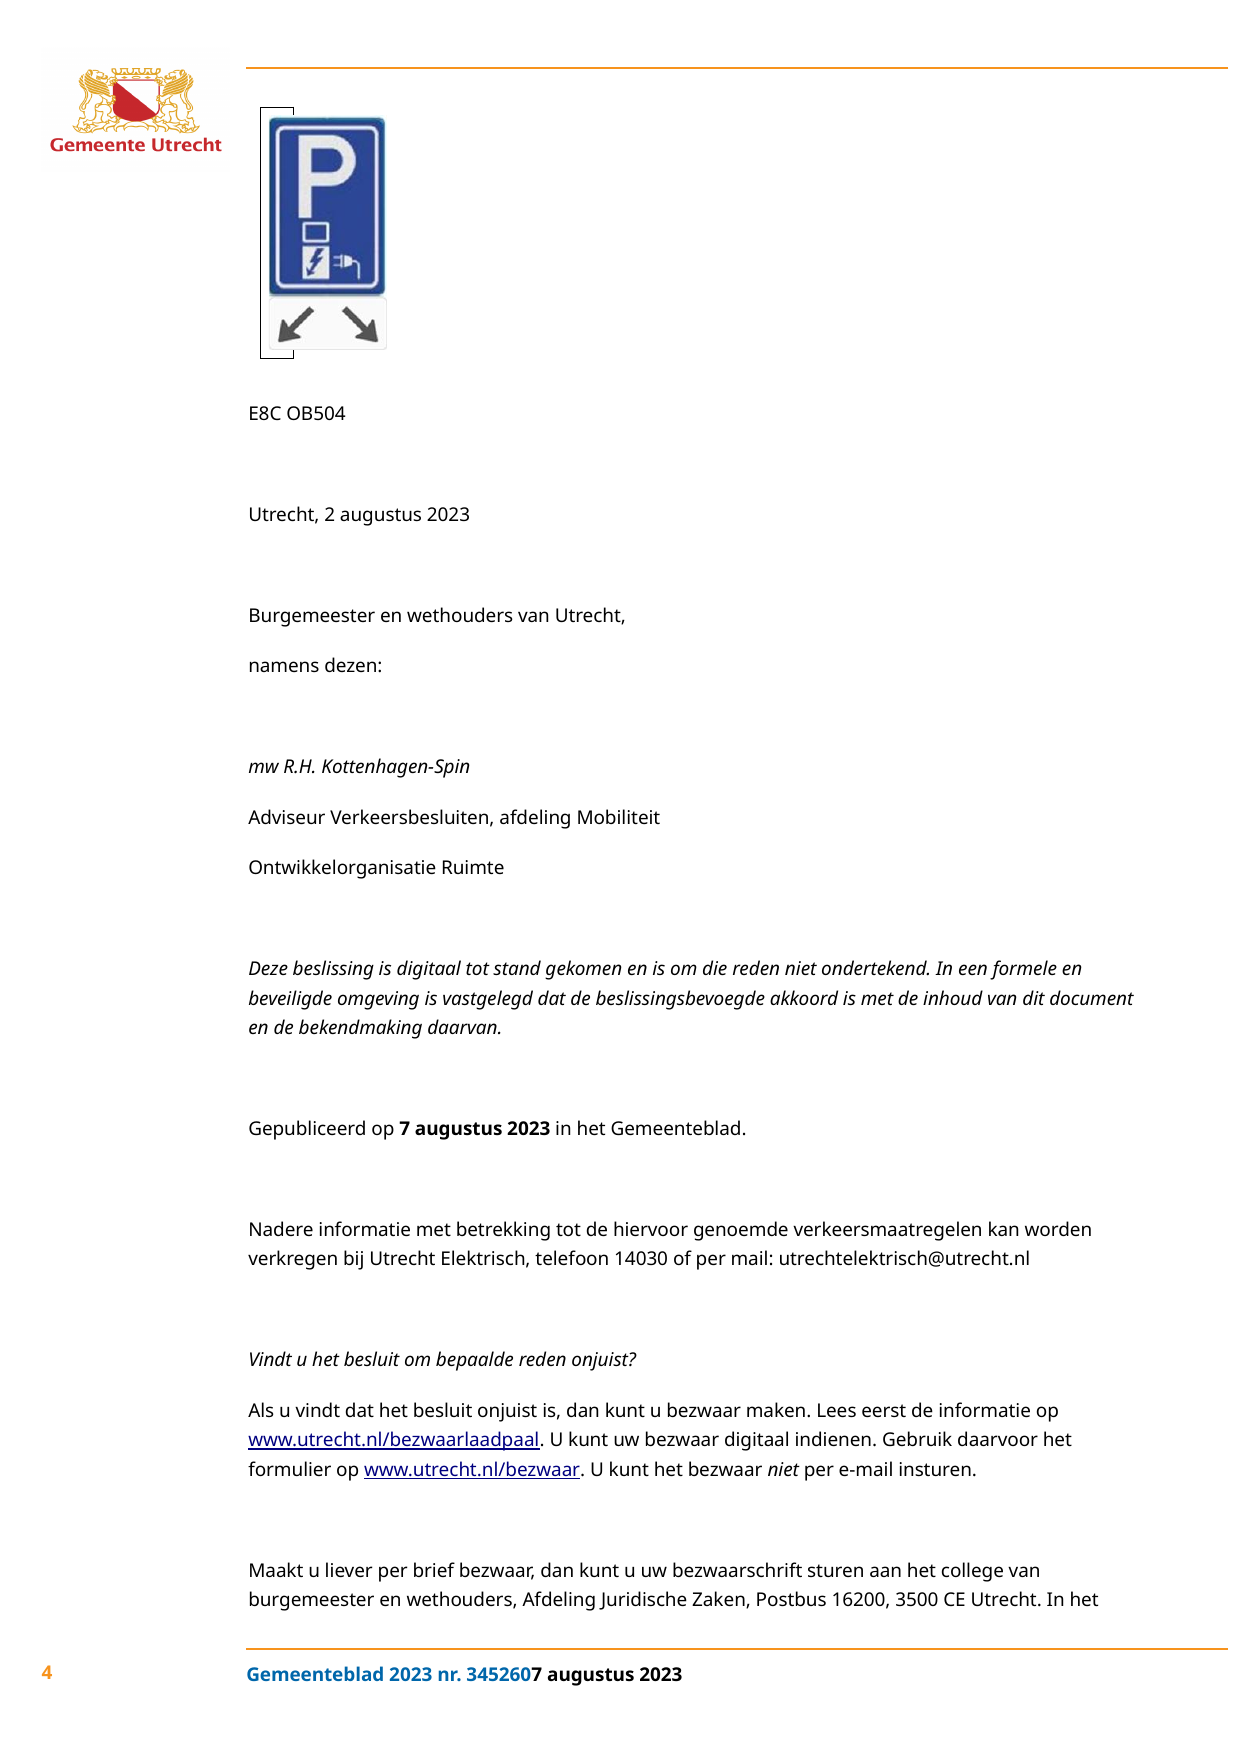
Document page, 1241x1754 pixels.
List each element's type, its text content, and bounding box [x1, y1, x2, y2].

text Adviseur Verkeersbesluiten, afdeling Mobiliteit [248, 804, 1152, 830]
text Ontwikkelorganisatie Ruimte [248, 854, 1152, 880]
text mw R.H. Kottenhagen-Spin [248, 753, 1152, 779]
text Gepubliceerd op 7 augustus 2023 in het Gemeenteblad. [248, 1115, 1152, 1141]
text Utrecht, 2 augustus 2023 [248, 501, 1152, 527]
text Deze beslissing is digitaal tot stand gekomen en is om die reden niet ondertekend. In een formele en beveiligde omgeving is vastgelegd dat de beslissingsbevoegde akkoord is met de inhoud van dit document en de bekendmaking daarvan. [248, 955, 1152, 1040]
text E8C OB504 [248, 401, 1152, 426]
text Vindt u het besluit om bepaalde reden onjuist? [248, 1346, 1152, 1372]
text Burgemeester en wethouders van Utrecht, [248, 602, 1152, 628]
text namens dezen: [248, 653, 1152, 678]
picture [268, 115, 387, 350]
text Als u vindt dat het besluit onjuist is, dan kunt u bezwaar maken. Lees eerst de informatie op www.utrecht.nl/bezwaarlaadpaal. U kunt uw bezwaar digitaal indienen. Gebruik daarvoor het formulier op www.utrecht.nl/bezwaar. U kunt het bezwaar niet per e-mail insturen. [248, 1397, 1152, 1482]
text Maakt u liever per brief bezwaar, dan kunt u uw bezwaarschrift sturen aan het college van burgemeester en wethouders, Afdeling Juridische Zaken, Postbus 16200, 3500 CE Utrecht. In het [248, 1557, 1152, 1612]
text Nadere informatie met betrekking tot de hiervoor genoemde verkeersmaatregelen kan worden verkregen bij Utrecht Elektrisch, telefoon 14030 of per mail: utrechtelektrisch@utrecht.nl [248, 1216, 1152, 1271]
picture [41, 47, 231, 172]
